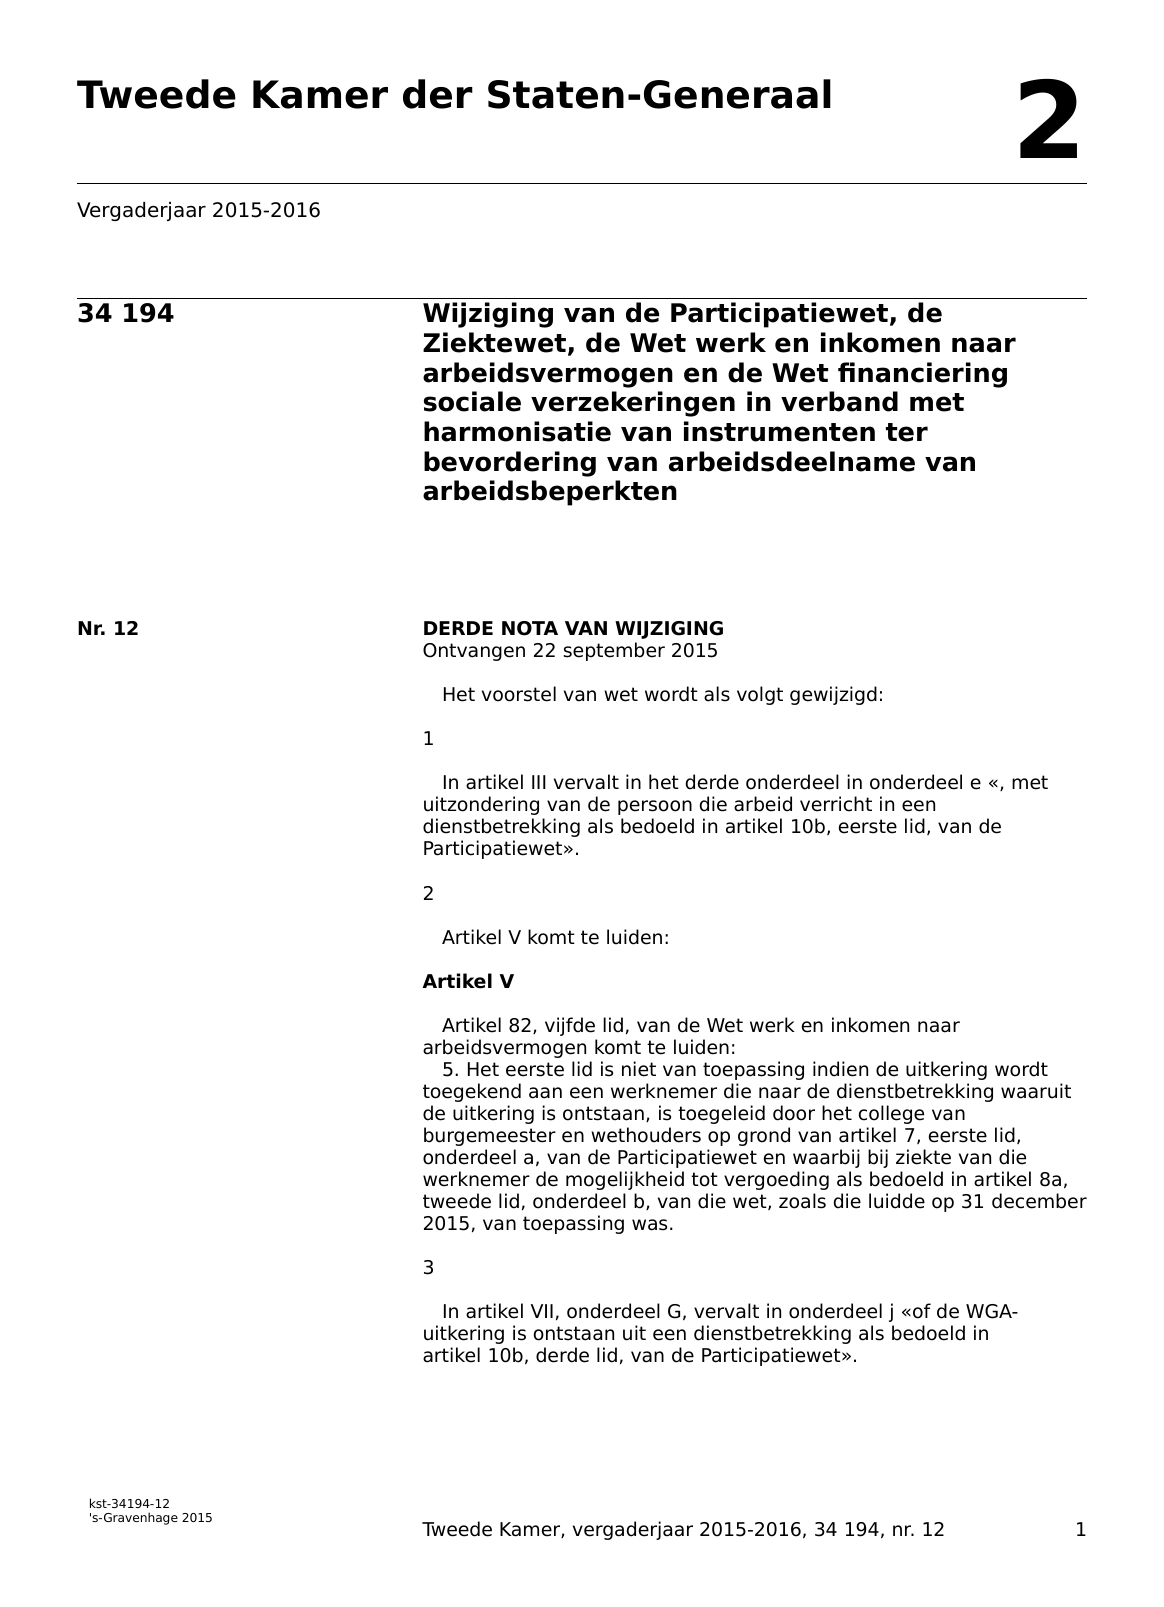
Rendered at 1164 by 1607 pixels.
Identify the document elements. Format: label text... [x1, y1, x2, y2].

subtitle Artikel V [422, 971, 1087, 993]
text Artikel 82, vijfde lid, van de Wet werk en inkomen naar arbeidsvermogen komt te luiden: [422, 1015, 1087, 1059]
text In artikel VII, onderdeel G, vervalt in onderdeel j «of de WGA-uitkering is ontstaan uit een dienstbetrekking als bedoeld in artikel 10b, derde lid, van de Participatiewet». [422, 1301, 1087, 1367]
subtitle 2 [422, 882, 1087, 904]
text In artikel III vervalt in het derde onderdeel in onderdeel e «, met uitzondering van de persoon die arbeid verricht in een dienstbetrekking als bedoeld in artikel 10b, eerste lid, van de Participatiewet». [422, 772, 1087, 860]
subtitle 3 [422, 1257, 1087, 1279]
text Het voorstel van wet wordt als volgt gewijzigd: [422, 684, 1087, 706]
table_header 2 [886, 59, 1087, 183]
text 5. Het eerste lid is niet van toepassing indien de uitkering wordt toegekend aan een werknemer die naar de dienstbetrekking waaruit de uitkering is ontstaan, is toegeleid door het college van burgemeester en wethouders op grond van artikel 7, eerste lid, onderdeel a, van de Participatiewet en waarbij bij ziekte van die werknemer de mogelijkheid tot vergoeding als bedoeld in artikel 8a, tweede lid, onderdeel b, van die wet, zoals die luidde op 31 december 2015, van toepassing was. [422, 1059, 1087, 1235]
text 's-Gravenhage 2015 [88, 1511, 323, 1525]
text Ontvangen 22 september 2015 [422, 640, 1087, 662]
text Artikel V komt te luiden: [422, 927, 1087, 948]
table_header Tweede Kamer der Staten-Generaal [77, 59, 886, 183]
subtitle 34 194 Wijziging van de Participatiewet, de Ziektewet, de Wet werk en inkomen naar arbeidsvermogen en de Wet financiering sociale verzekeringen in verband met harmonisatie van instrumenten ter bevordering van arbeidsdeelname van arbeidsbeperkten [77, 299, 1087, 507]
table_cell Vergaderjaar 2015-2016 [77, 184, 1087, 298]
subtitle Nr. 12 DERDE NOTA VAN WIJZIGING [77, 618, 1087, 640]
text kst-34194-12 [88, 1497, 323, 1511]
subtitle 1 [422, 728, 1087, 750]
